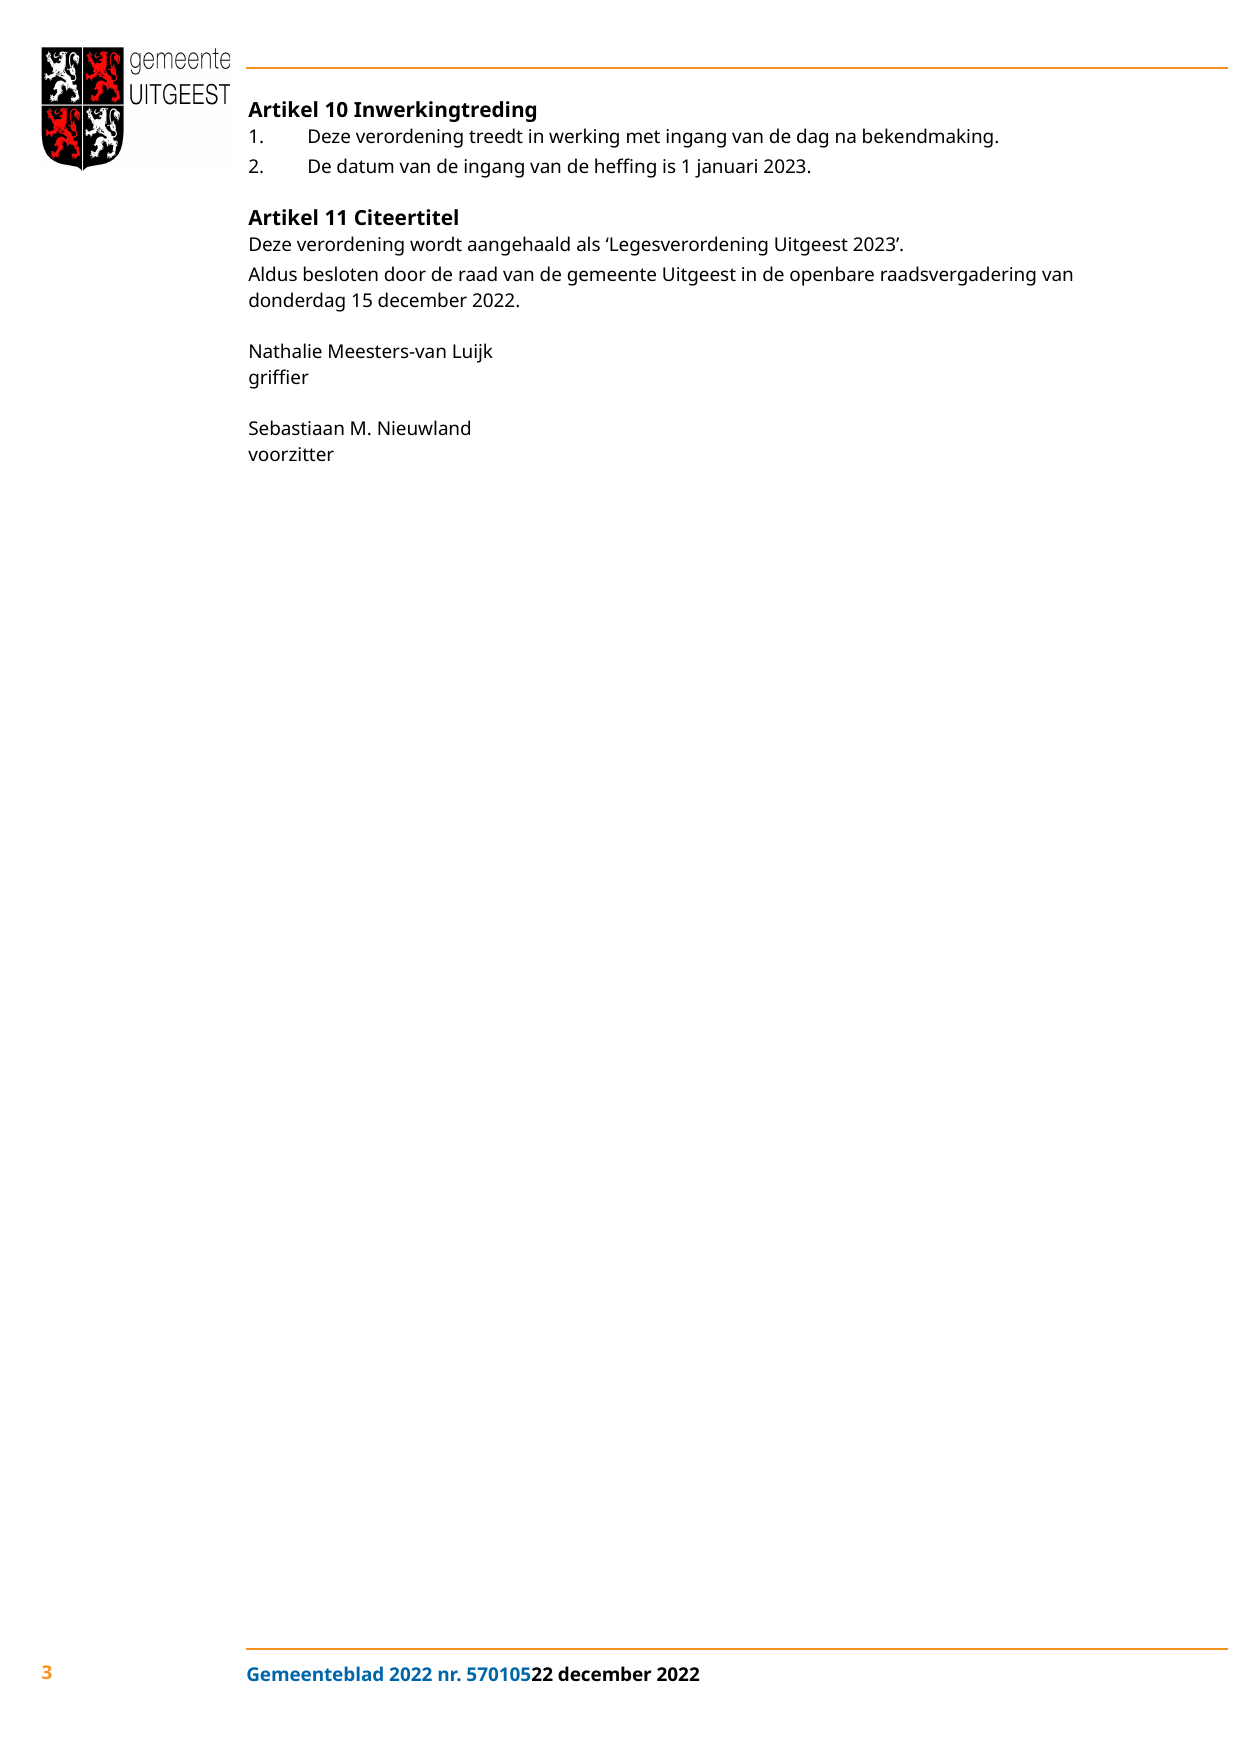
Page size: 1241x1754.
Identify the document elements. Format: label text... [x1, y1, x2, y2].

list De datum van de ingang van de heffing is 1 januari 2023. [248, 153, 1152, 178]
text griffier [248, 364, 1152, 390]
text voorzitter [248, 441, 1152, 467]
text Artikel 10 Inwerkingtreding [248, 95, 1152, 123]
text Aldus besloten door de raad van de gemeente Uitgeest in de openbare raadsvergadering van donderdag 15 december 2022. [248, 261, 1152, 313]
text Nathalie Meesters-van Luijk [248, 338, 1152, 364]
picture [41, 47, 231, 172]
list Deze verordening treedt in werking met ingang van de dag na bekendmaking. [248, 123, 1152, 149]
text Artikel 11 Citeertitel [248, 203, 1152, 232]
text Deze verordening wordt aangehaald als ‘Legesverordening Uitgeest 2023’. [248, 232, 1152, 257]
text Sebastiaan M. Nieuwland [248, 416, 1152, 441]
